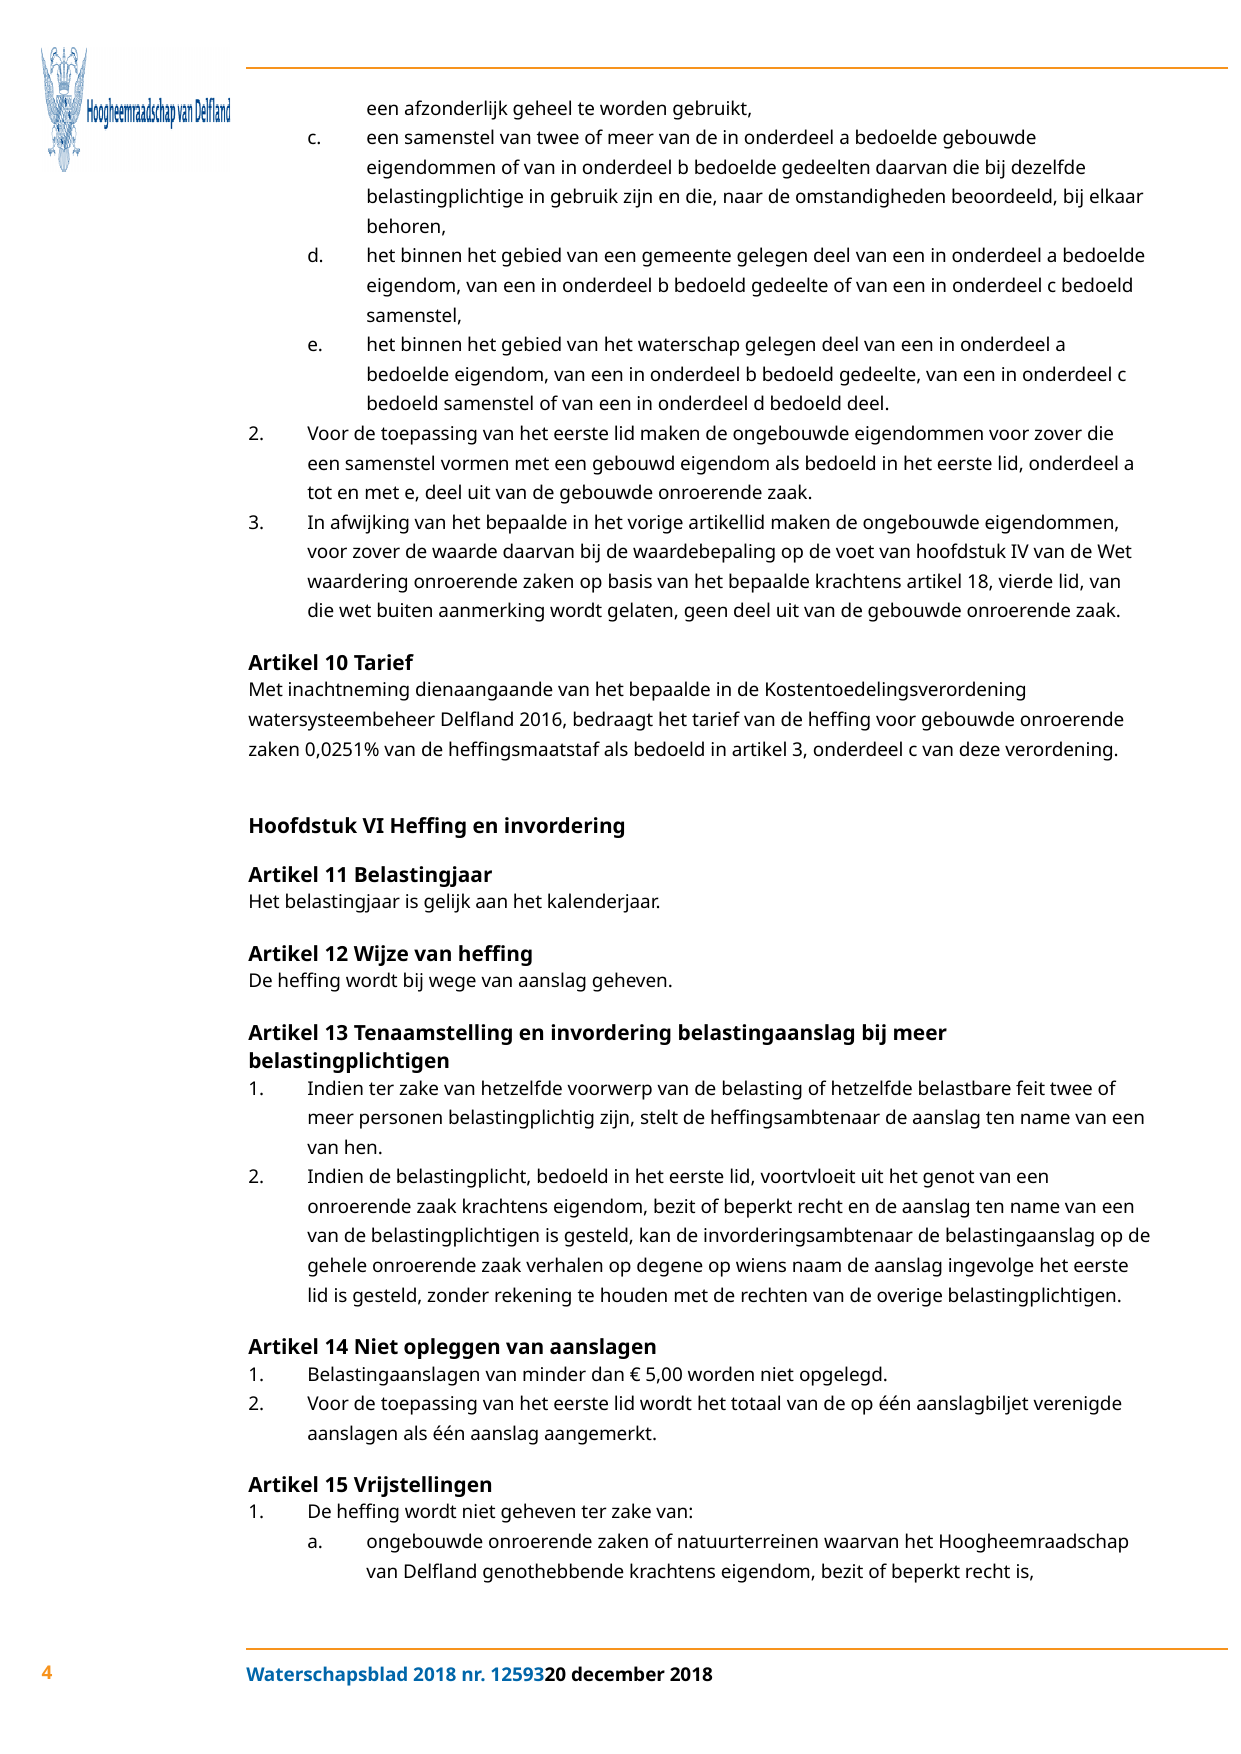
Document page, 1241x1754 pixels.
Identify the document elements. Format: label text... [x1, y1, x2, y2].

text Artikel 12 Wijze van heffing [248, 939, 1152, 967]
list een samenstel van twee of meer van de in onderdeel a bedoelde gebouwde eigendommen of van in onderdeel b bedoelde gedeelten daarvan die bij dezelfde belastingplichtige in gebruik zijn en die, naar de omstandigheden beoordeeld, bij elkaar behoren, [307, 124, 1152, 239]
list een afzonderlijk geheel te worden gebruikt, [307, 95, 1152, 121]
text Artikel 15 Vrijstellingen [248, 1470, 1152, 1499]
list De heffing wordt niet geheven ter zake van: [248, 1499, 1152, 1524]
list Indien ter zake van hetzelfde voorwerp van de belasting of hetzelfde belastbare feit twee of meer personen belastingplichtig zijn, stelt de heffingsambtenaar de aanslag ten name van een van hen. [248, 1075, 1152, 1160]
text Artikel 10 Tarief [248, 648, 1152, 677]
picture [41, 47, 231, 172]
text De heffing wordt bij wege van aanslag geheven. [248, 967, 1152, 993]
text Artikel 13 Tenaamstelling en invordering belastingaanslag bij meer belastingplichtigen [248, 1018, 1152, 1075]
list Indien de belastingplicht, bedoeld in het eerste lid, voortvloeit uit het genot van een onroerende zaak krachtens eigendom, bezit of beperkt recht en de aanslag ten name van een van de belastingplichtigen is gesteld, kan de invorderingsambtenaar de belastingaanslag op de gehele onroerende zaak verhalen op degene op wiens naam de aanslag ingevolge het eerste lid is gesteld, zonder rekening te houden met de rechten van de overige belastingplichtigen. [248, 1163, 1152, 1308]
list het binnen het gebied van een gemeente gelegen deel van een in onderdeel a bedoelde eigendom, van een in onderdeel b bedoeld gedeelte of van een in onderdeel c bedoeld samenstel, [307, 243, 1152, 328]
text Hoofdstuk VI Heffing en invordering [248, 811, 1152, 839]
text Met inachtneming dienaangaande van het bepaalde in de Kostentoedelingsverordening watersysteembeheer Delfland 2016, bedraagt het tarief van de heffing voor gebouwde onroerende zaken 0,0251% van de heffingsmaatstaf als bedoeld in artikel 3, onderdeel c van deze verordening. [248, 677, 1152, 761]
text Artikel 11 Belastingjaar [248, 860, 1152, 889]
text Artikel 14 Niet opleggen van aanslagen [248, 1332, 1152, 1361]
list ongebouwde onroerende zaken of natuurterreinen waarvan het Hoogheemraadschap van Delfland genothebbende krachtens eigendom, bezit of beperkt recht is, [307, 1528, 1152, 1584]
list Belastingaanslagen van minder dan € 5,00 worden niet opgelegd. [248, 1361, 1152, 1386]
list het binnen het gebied van het waterschap gelegen deel van een in onderdeel a bedoelde eigendom, van een in onderdeel b bedoeld gedeelte, van een in onderdeel c bedoeld samenstel of van een in onderdeel d bedoeld deel. [307, 331, 1152, 416]
text Het belastingjaar is gelijk aan het kalenderjaar. [248, 889, 1152, 914]
list In afwijking van het bepaalde in het vorige artikellid maken de ongebouwde eigendommen, voor zover de waarde daarvan bij de waardebepaling op de voet van hoofdstuk IV van de Wet waardering onroerende zaken op basis van het bepaalde krachtens artikel 18, vierde lid, van die wet buiten aanmerking wordt gelaten, geen deel uit van de gebouwde onroerende zaak. [248, 509, 1152, 623]
list Voor de toepassing van het eerste lid wordt het totaal van de op één aanslagbiljet verenigde aanslagen als één aanslag aangemerkt. [248, 1390, 1152, 1446]
list Voor de toepassing van het eerste lid maken de ongebouwde eigendommen voor zover die een samenstel vormen met een gebouwd eigendom als bedoeld in het eerste lid, onderdeel a tot en met e, deel uit van de gebouwde onroerende zaak. [248, 420, 1152, 505]
